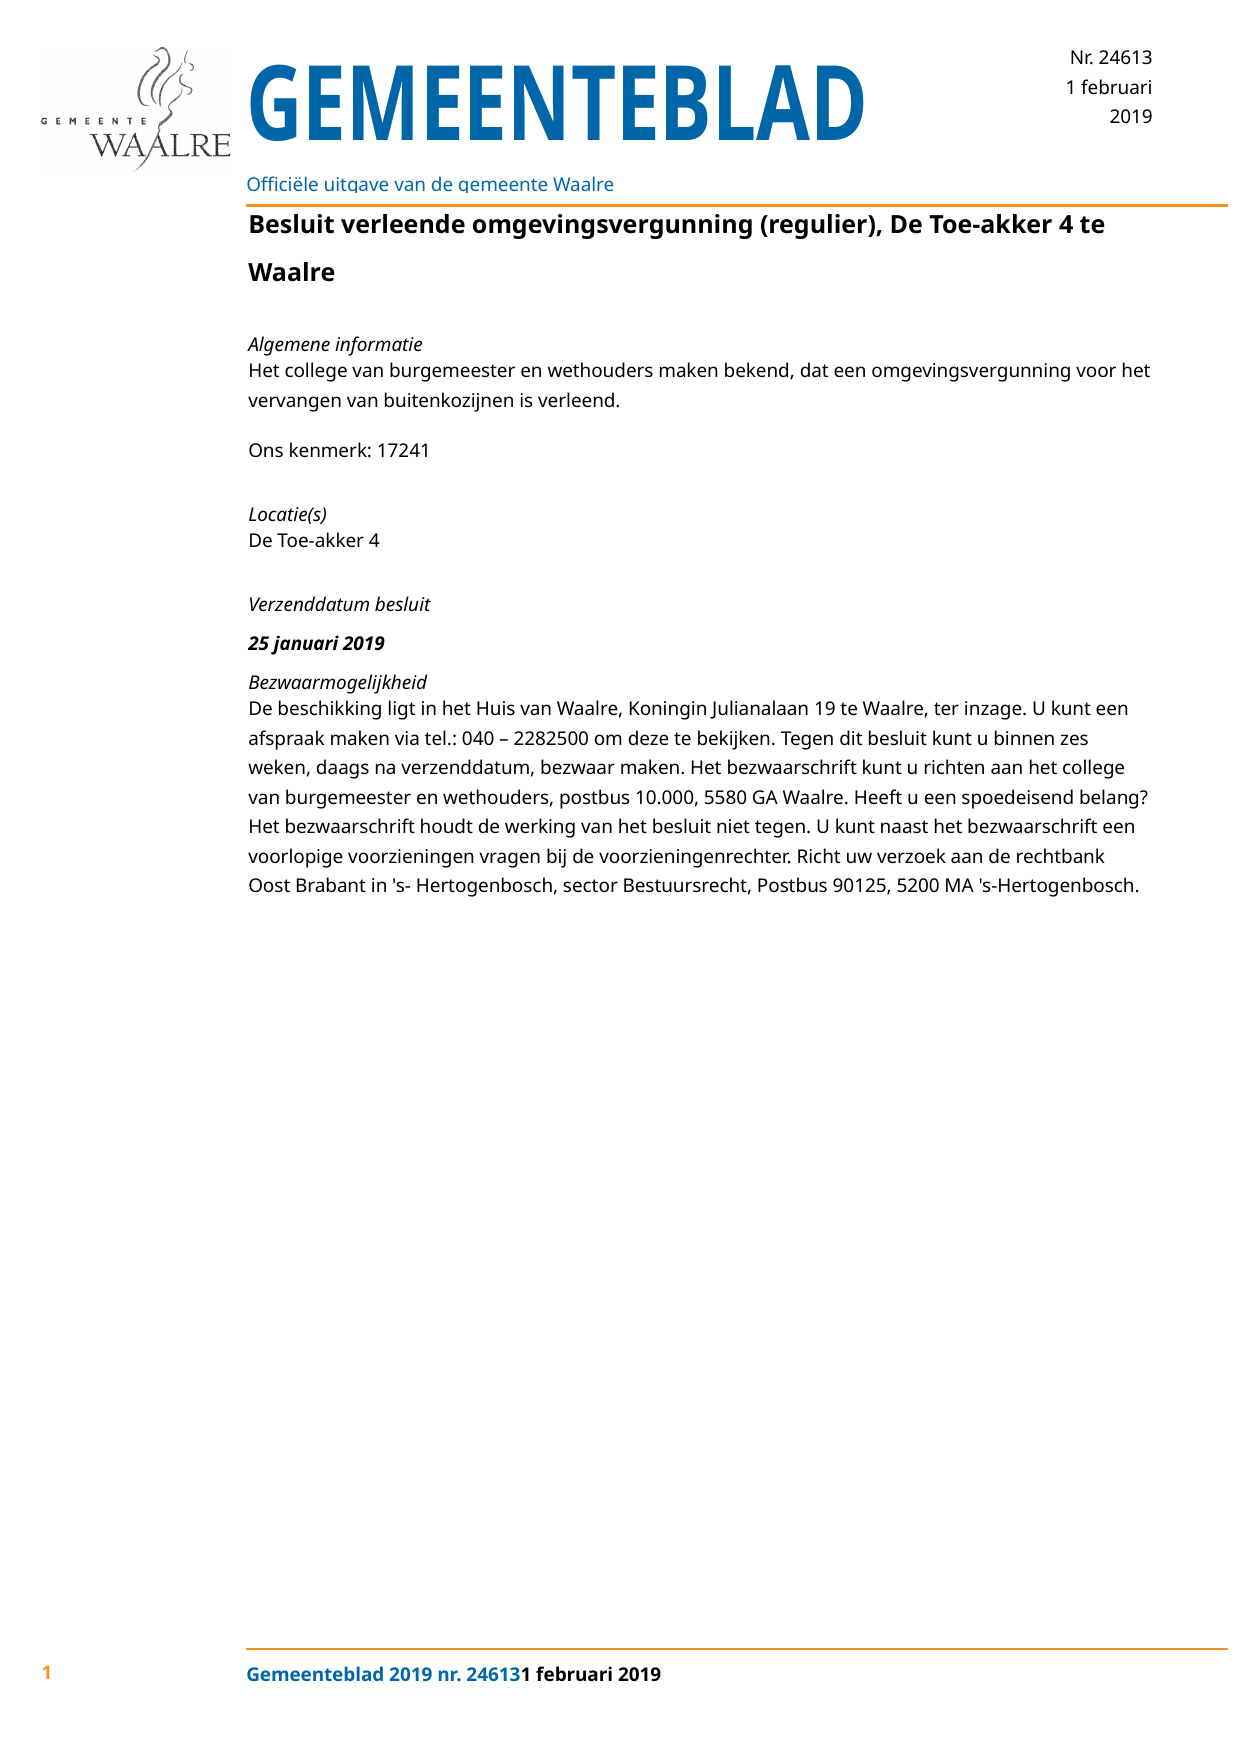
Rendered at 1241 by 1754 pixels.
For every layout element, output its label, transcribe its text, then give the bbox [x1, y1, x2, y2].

picture [41, 47, 231, 172]
text Bezwaarmogelijkheid [248, 669, 1152, 695]
text De Toe-akker 4 [248, 527, 1152, 553]
text De beschikking ligt in het Huis van Waalre, Koningin Julianalaan 19 te Waalre, ter inzage. U kunt een afspraak maken via tel.: 040 – 2282500 om deze te bekijken. Tegen dit besluit kunt u binnen zes weken, daags na verzenddatum, bezwaar maken. Het bezwaarschrift kunt u richten aan het college van burgemeester en wethouders, postbus 10.000, 5580 GA Waalre. Heeft u een spoedeisend belang? Het bezwaarschrift houdt de werking van het besluit niet tegen. U kunt naast het bezwaarschrift een voorlopige voorzieningen vragen bij de voorzieningenrechter. Richt uw verzoek aan de rechtbank Oost Brabant in 's- Hertogenbosch, sector Bestuursrecht, Postbus 90125, 5200 MA 's-Hertogenbosch. [248, 695, 1152, 898]
text Algemene informatie [248, 331, 1152, 357]
text Het college van burgemeester en wethouders maken bekend, dat een omgevingsvergunning voor het vervangen van buitenkozijnen is verleend. [248, 357, 1152, 412]
text Locatie(s) [248, 501, 1152, 527]
text Verzenddatum besluit [248, 591, 1152, 617]
text Besluit verleende omgevingsvergunning (regulier), De Toe-akker 4 te Waalre [248, 207, 1152, 288]
text 25 januari 2019 [248, 630, 1152, 656]
text Ons kenmerk: 17241 [248, 437, 1152, 463]
